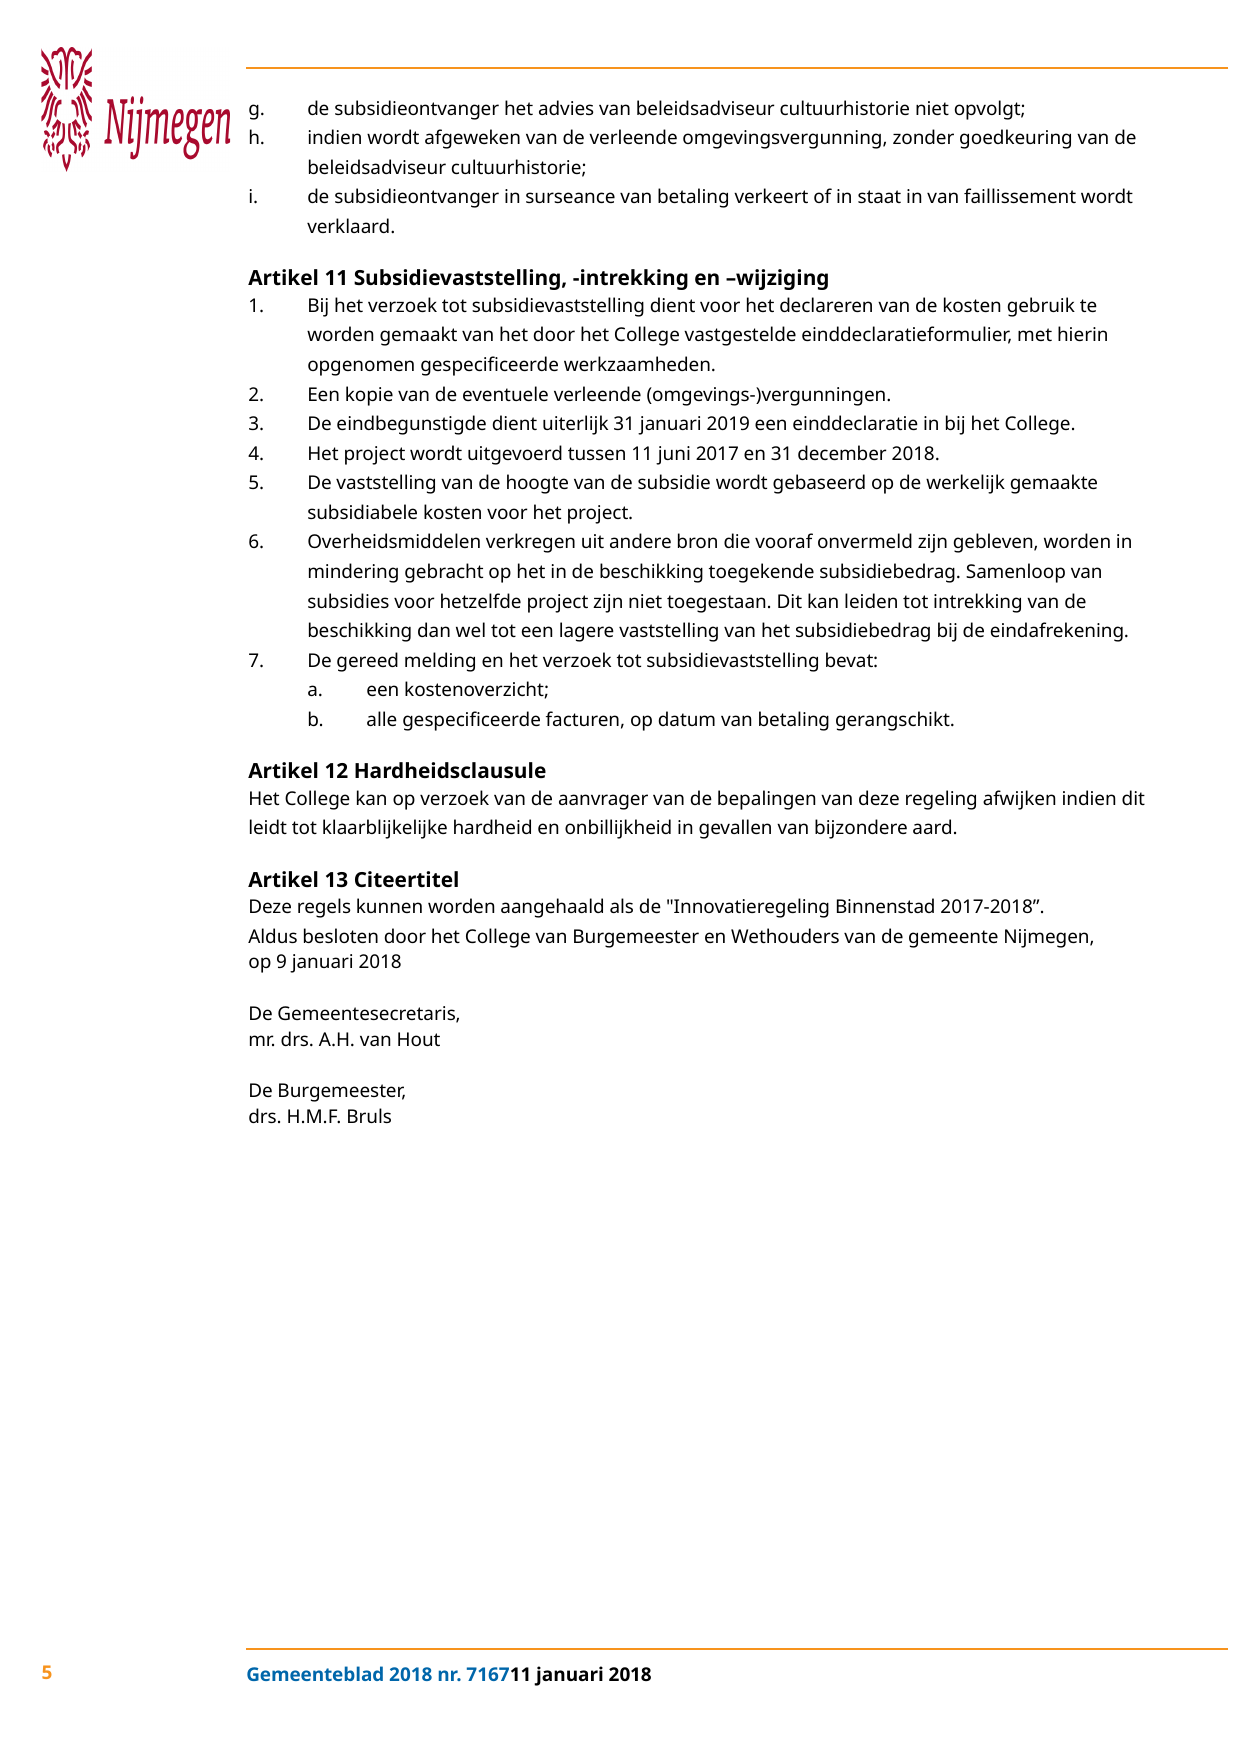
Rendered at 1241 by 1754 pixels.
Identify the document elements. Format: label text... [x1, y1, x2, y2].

text Artikel 13 Citeertitel [248, 865, 1152, 893]
picture [41, 47, 231, 172]
list De vaststelling van de hoogte van de subsidie wordt gebaseerd op de werkelijk gemaakte subsidiabele kosten voor het project. [248, 469, 1152, 525]
list alle gespecificeerde facturen, op datum van betaling gerangschikt. [307, 706, 1152, 732]
list Overheidsmiddelen verkregen uit andere bron die vooraf onvermeld zijn gebleven, worden in mindering gebracht op het in de beschikking toegekende subsidiebedrag. Samenloop van subsidies voor hetzelfde project zijn niet toegestaan. Dit kan leiden tot intrekking van de beschikking dan wel tot een lagere vaststelling van het subsidiebedrag bij de eindafrekening. [248, 529, 1152, 643]
list Bij het verzoek tot subsidievaststelling dient voor het declareren van de kosten gebruik te worden gemaakt van het door het College vastgestelde einddeclaratieformulier, met hierin opgenomen gespecificeerde werkzaamheden. [248, 292, 1152, 377]
text Artikel 11 Subsidievaststelling, -intrekking en –wijziging [248, 263, 1152, 292]
list Een kopie van de eventuele verleende (omgevings-)vergunningen. [248, 381, 1152, 406]
text Het College kan op verzoek van de aanvrager van de bepalingen van deze regeling afwijken indien dit leidt tot klaarblijkelijke hardheid en onbillijkheid in gevallen van bijzondere aard. [248, 785, 1152, 840]
text Aldus besloten door het College van Burgemeester en Wethouders van de gemeente Nijmegen, [248, 923, 1152, 949]
list De gereed melding en het verzoek tot subsidievaststelling bevat: [248, 647, 1152, 673]
text Deze regels kunnen worden aangehaald als de "Innovatieregeling Binnenstad 2017-2018”. [248, 893, 1152, 919]
text drs. H.M.F. Bruls [248, 1103, 1152, 1129]
text De Burgemeester, [248, 1077, 1152, 1103]
text De Gemeentesecretaris, [248, 1000, 1152, 1026]
list een kostenoverzicht; [307, 677, 1152, 702]
text op 9 januari 2018 [248, 949, 1152, 974]
list de subsidieontvanger in surseance van betaling verkeert of in staat in van faillissement wordt verklaard. [248, 183, 1152, 239]
list indien wordt afgeweken van de verleende omgevingsvergunning, zonder goedkeuring van de beleidsadviseur cultuurhistorie; [248, 124, 1152, 180]
list Het project wordt uitgevoerd tussen 11 juni 2017 en 31 december 2018. [248, 440, 1152, 466]
list De eindbegunstigde dient uiterlijk 31 januari 2019 een einddeclaratie in bij het College. [248, 410, 1152, 436]
list de subsidieontvanger het advies van beleidsadviseur cultuurhistorie niet opvolgt; [248, 95, 1152, 121]
text Artikel 12 Hardheidsclausule [248, 757, 1152, 785]
text mr. drs. A.H. van Hout [248, 1026, 1152, 1052]
